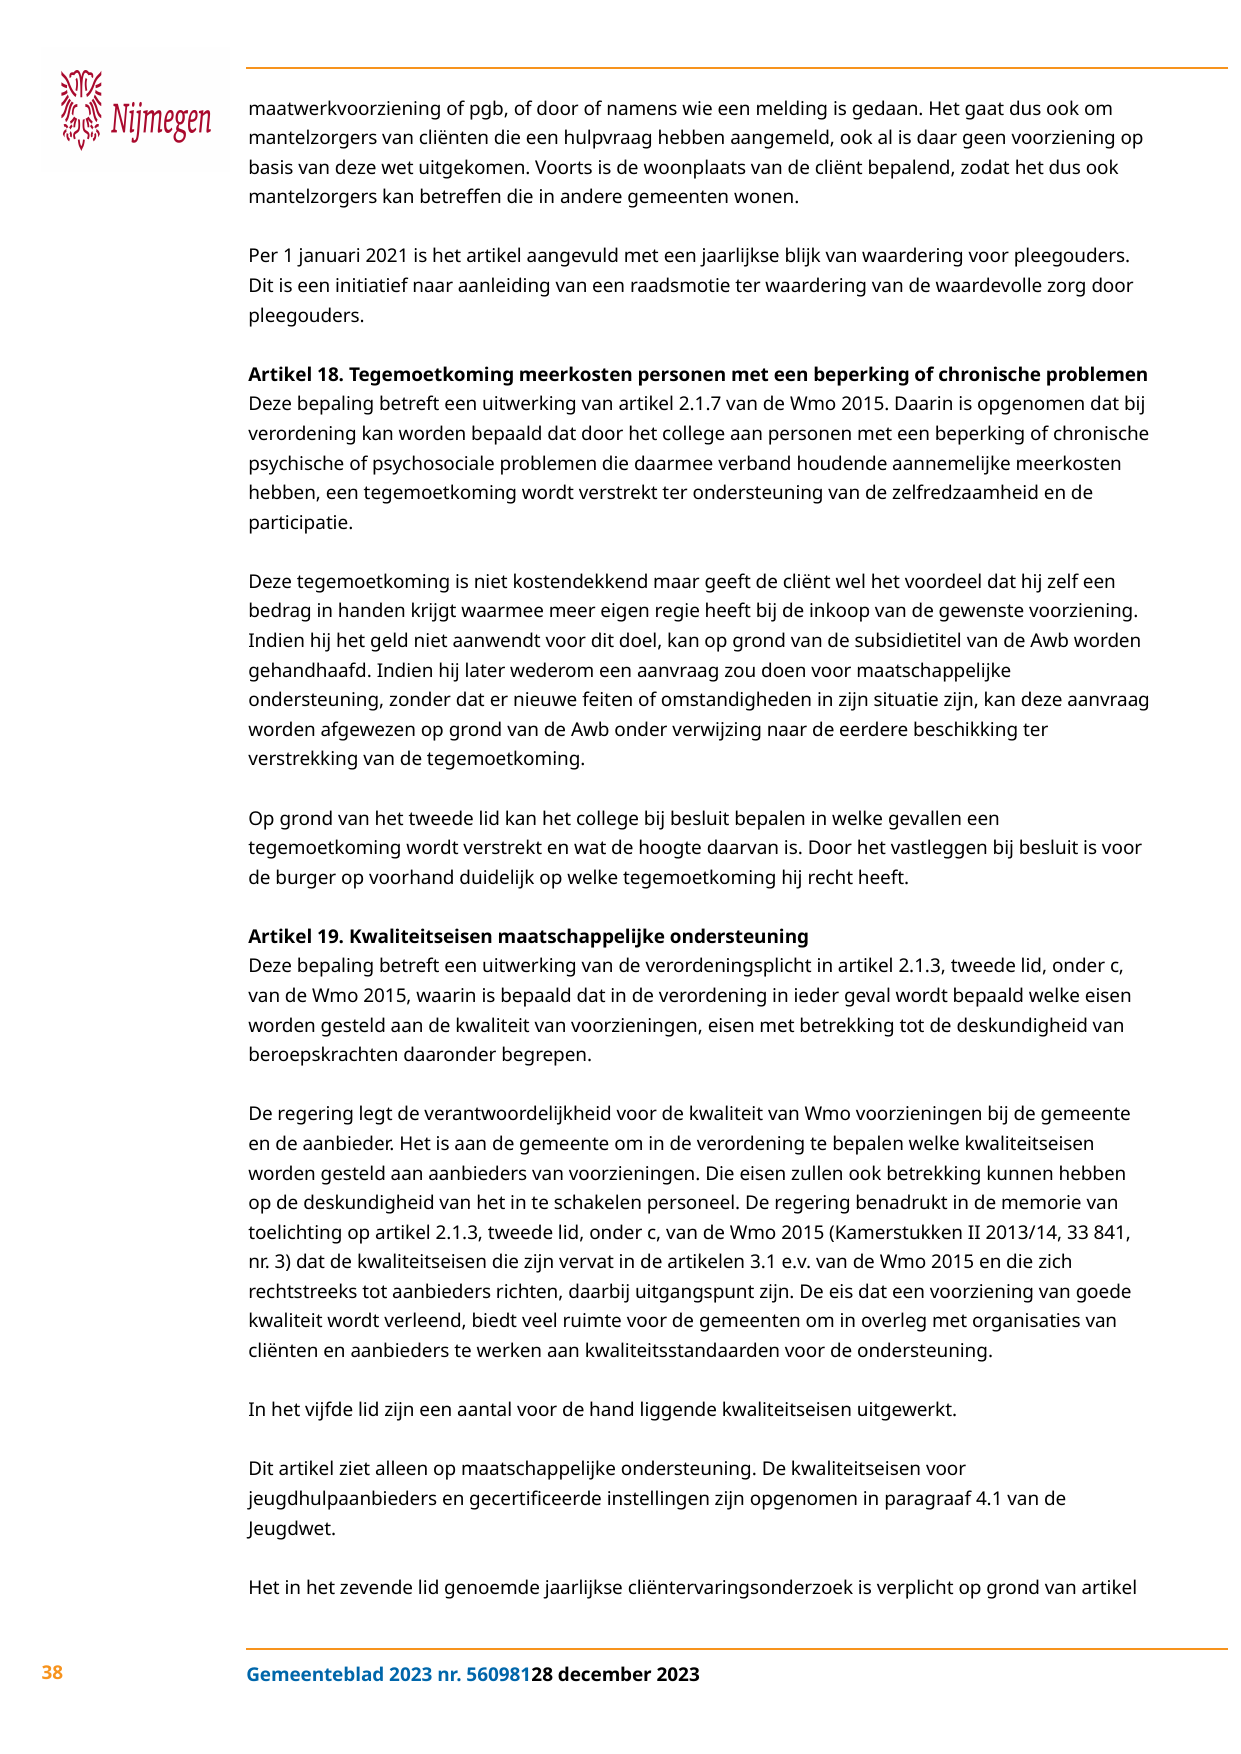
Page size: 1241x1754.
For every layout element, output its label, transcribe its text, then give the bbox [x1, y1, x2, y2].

text Op grond van het tweede lid kan het college bij besluit bepalen in welke gevallen een tegemoetkoming wordt verstrekt en wat de hoogte daarvan is. Door het vastleggen bij besluit is voor de burger op voorhand duidelijk op welke tegemoetkoming hij recht heeft. [248, 805, 1152, 890]
text Deze bepaling betreft een uitwerking van artikel 2.1.7 van de Wmo 2015. Daarin is opgenomen dat bij verordening kan worden bepaald dat door het college aan personen met een beperking of chronische psychische of psychosociale problemen die daarmee verband houdende aannemelijke meerkosten hebben, een tegemoetkoming wordt verstrekt ter ondersteuning van de zelfredzaamheid en de participatie. [248, 391, 1152, 535]
text Artikel 18. Tegemoetkoming meerkosten personen met een beperking of chronische problemen [248, 361, 1152, 387]
text Deze bepaling betreft een uitwerking van de verordeningsplicht in artikel 2.1.3, tweede lid, onder c, van de Wmo 2015, waarin is bepaald dat in de verordening in ieder geval wordt bepaald welke eisen worden gesteld aan de kwaliteit van voorzieningen, eisen met betrekking tot de deskundigheid van beroepskrachten daaronder begrepen. [248, 953, 1152, 1067]
text Artikel 19. Kwaliteitseisen maatschappelijke ondersteuning [248, 923, 1152, 949]
text maatwerkvoorziening of pgb, of door of namens wie een melding is gedaan. Het gaat dus ook om mantelzorgers van cliënten die een hulpvraag hebben aangemeld, ook al is daar geen voorziening op basis van deze wet uitgekomen. Voorts is de woonplaats van de cliënt bepalend, zodat het dus ook mantelzorgers kan betreffen die in andere gemeenten wonen. [248, 95, 1152, 209]
text In het vijfde lid zijn een aantal voor de hand liggende kwaliteitseisen uitgewerkt. [248, 1396, 1152, 1422]
text Per 1 januari 2021 is het artikel aangevuld met een jaarlijkse blijk van waardering voor pleegouders. Dit is een initiatief naar aanleiding van een raadsmotie ter waardering van de waardevolle zorg door pleegouders. [248, 243, 1152, 328]
text Het in het zevende lid genoemde jaarlijkse cliëntervaringsonderzoek is verplicht op grond van artikel [248, 1574, 1152, 1600]
text De regering legt de verantwoordelijkheid voor de kwaliteit van Wmo voorzieningen bij de gemeente en de aanbieder. Het is aan de gemeente om in de verordening te bepalen welke kwaliteitseisen worden gesteld aan aanbieders van voorzieningen. Die eisen zullen ook betrekking kunnen hebben op de deskundigheid van het in te schakelen personeel. De regering benadrukt in de memorie van toelichting op artikel 2.1.3, tweede lid, onder c, van de Wmo 2015 (Kamerstukken II 2013/14, 33 841, nr. 3) dat de kwaliteitseisen die zijn vervat in de artikelen 3.1 e.v. van de Wmo 2015 en die zich rechtstreeks tot aanbieders richten, daarbij uitgangspunt zijn. De eis dat een voorziening van goede kwaliteit wordt verleend, biedt veel ruimte voor de gemeenten om in overleg met organisaties van cliënten en aanbieders te werken aan kwaliteitsstandaarden voor de ondersteuning. [248, 1101, 1152, 1363]
text Dit artikel ziet alleen op maatschappelijke ondersteuning. De kwaliteitseisen voor jeugdhulpaanbieders en gecertificeerde instellingen zijn opgenomen in paragraaf 4.1 van de Jeugdwet. [248, 1456, 1152, 1541]
picture [41, 47, 231, 172]
text Deze tegemoetkoming is niet kostendekkend maar geeft de cliënt wel het voordeel dat hij zelf een bedrag in handen krijgt waarmee meer eigen regie heeft bij de inkoop van de gewenste voorziening. Indien hij het geld niet aanwendt voor dit doel, kan op grond van de subsidietitel van de Awb worden gehandhaafd. Indien hij later wederom een aanvraag zou doen voor maatschappelijke ondersteuning, zonder dat er nieuwe feiten of omstandigheden in zijn situatie zijn, kan deze aanvraag worden afgewezen op grond van de Awb onder verwijzing naar de eerdere beschikking ter verstrekking van de tegemoetkoming. [248, 568, 1152, 771]
